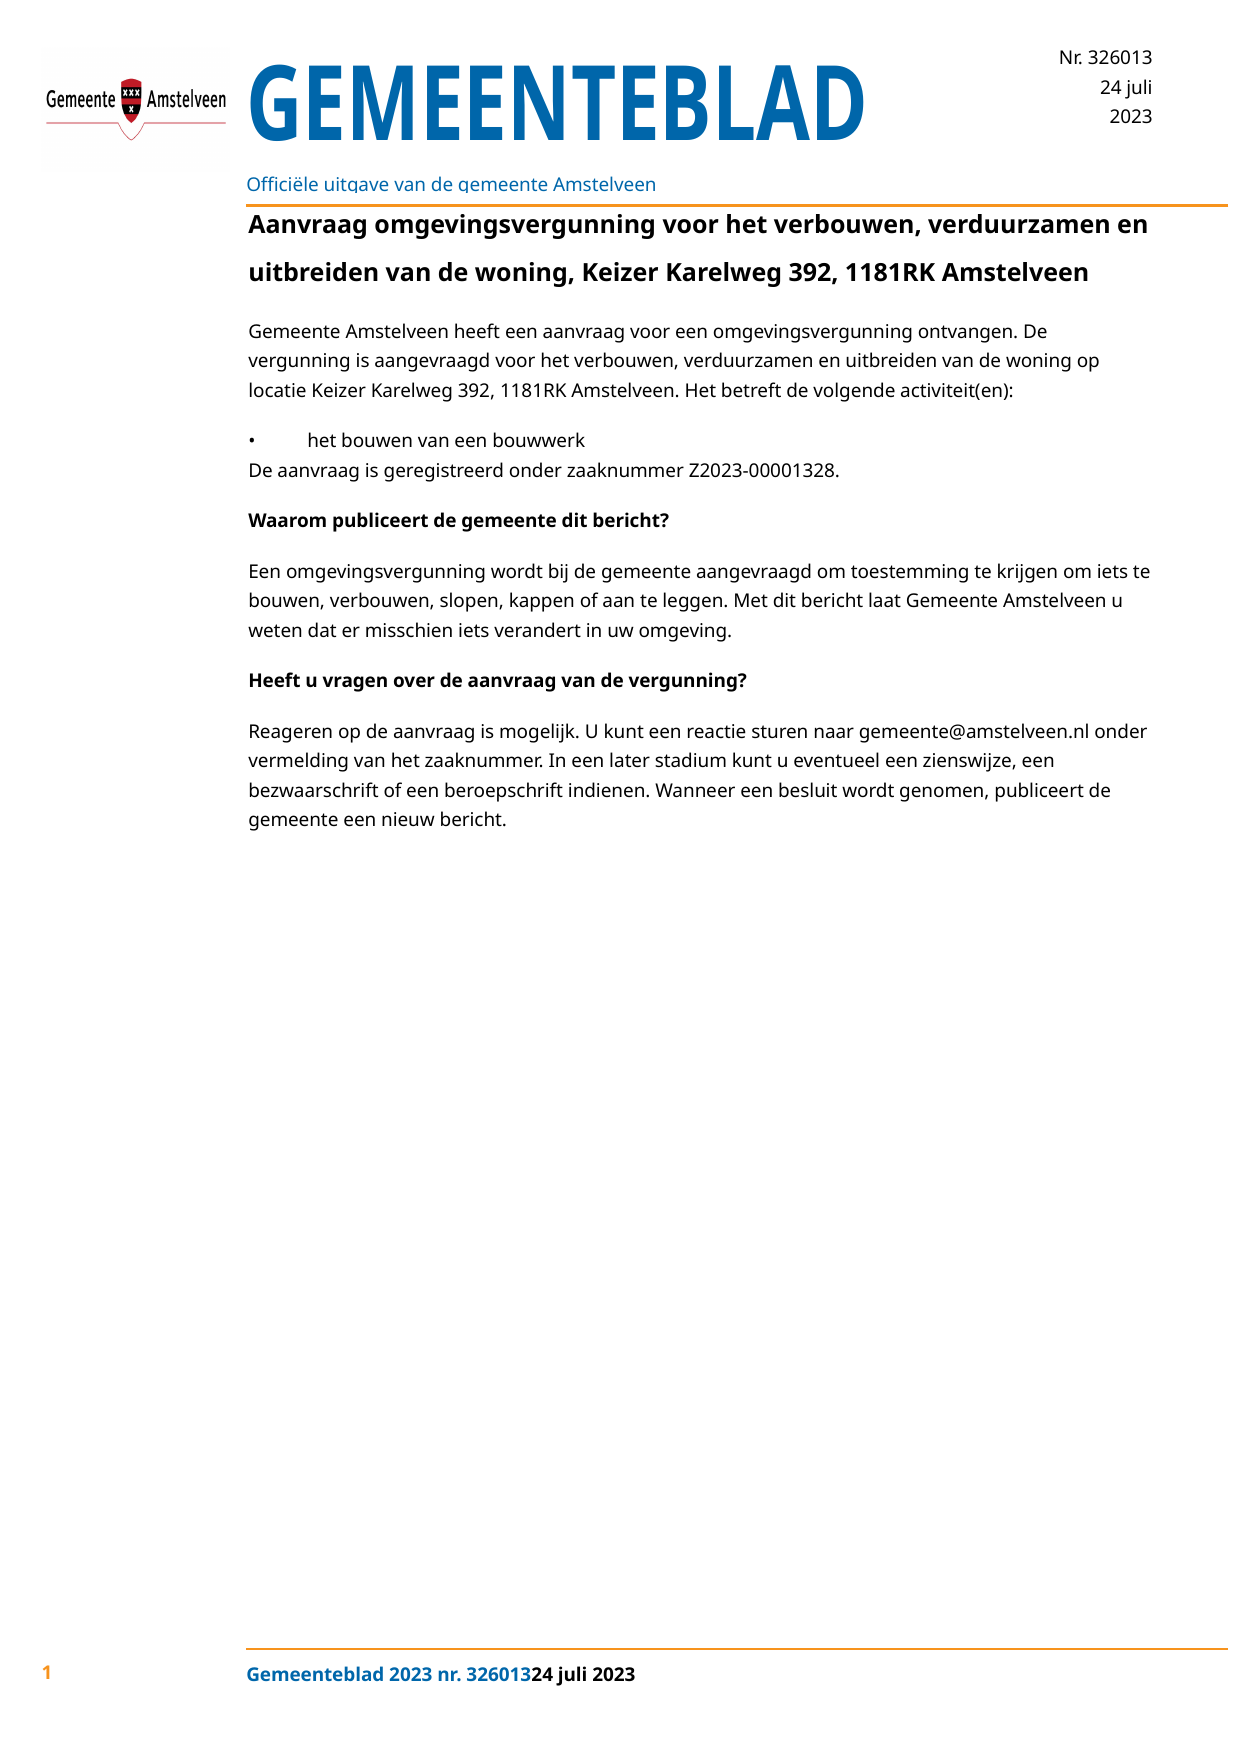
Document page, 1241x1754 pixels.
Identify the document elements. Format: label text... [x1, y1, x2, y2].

text Reageren op de aanvraag is mogelijk. U kunt een reactie sturen naar gemeente@amstelveen.nl onder vermelding van het zaaknummer. In een later stadium kunt u eventueel een zienswijze, een bezwaarschrift of een beroepschrift indienen. Wanneer een besluit wordt genomen, publiceert de gemeente een nieuw bericht. [248, 718, 1152, 832]
text Heeft u vragen over de aanvraag van de vergunning? [248, 667, 1152, 693]
text Een omgevingsvergunning wordt bij de gemeente aangevraagd om toestemming te krijgen om iets te bouwen, verbouwen, slopen, kappen of aan te leggen. Met dit bericht laat Gemeente Amstelveen u weten dat er misschien iets verandert in uw omgeving. [248, 558, 1152, 643]
text Gemeente Amstelveen heeft een aanvraag voor een omgevingsvergunning ontvangen. De vergunning is aangevraagd voor het verbouwen, verduurzamen en uitbreiden van de woning op locatie Keizer Karelweg 392, 1181RK Amstelveen. Het betreft de volgende activiteit(en): [248, 318, 1152, 403]
text Waarom publiceert de gemeente dit bericht? [248, 507, 1152, 533]
text Aanvraag omgevingsvergunning voor het verbouwen, verduurzamen en uitbreiden van de woning, Keizer Karelweg 392, 1181RK Amstelveen [248, 207, 1152, 288]
list het bouwen van een bouwwerk [248, 427, 1152, 453]
picture [41, 47, 231, 172]
text De aanvraag is geregistreerd onder zaaknummer Z2023-00001328. [248, 457, 1152, 483]
